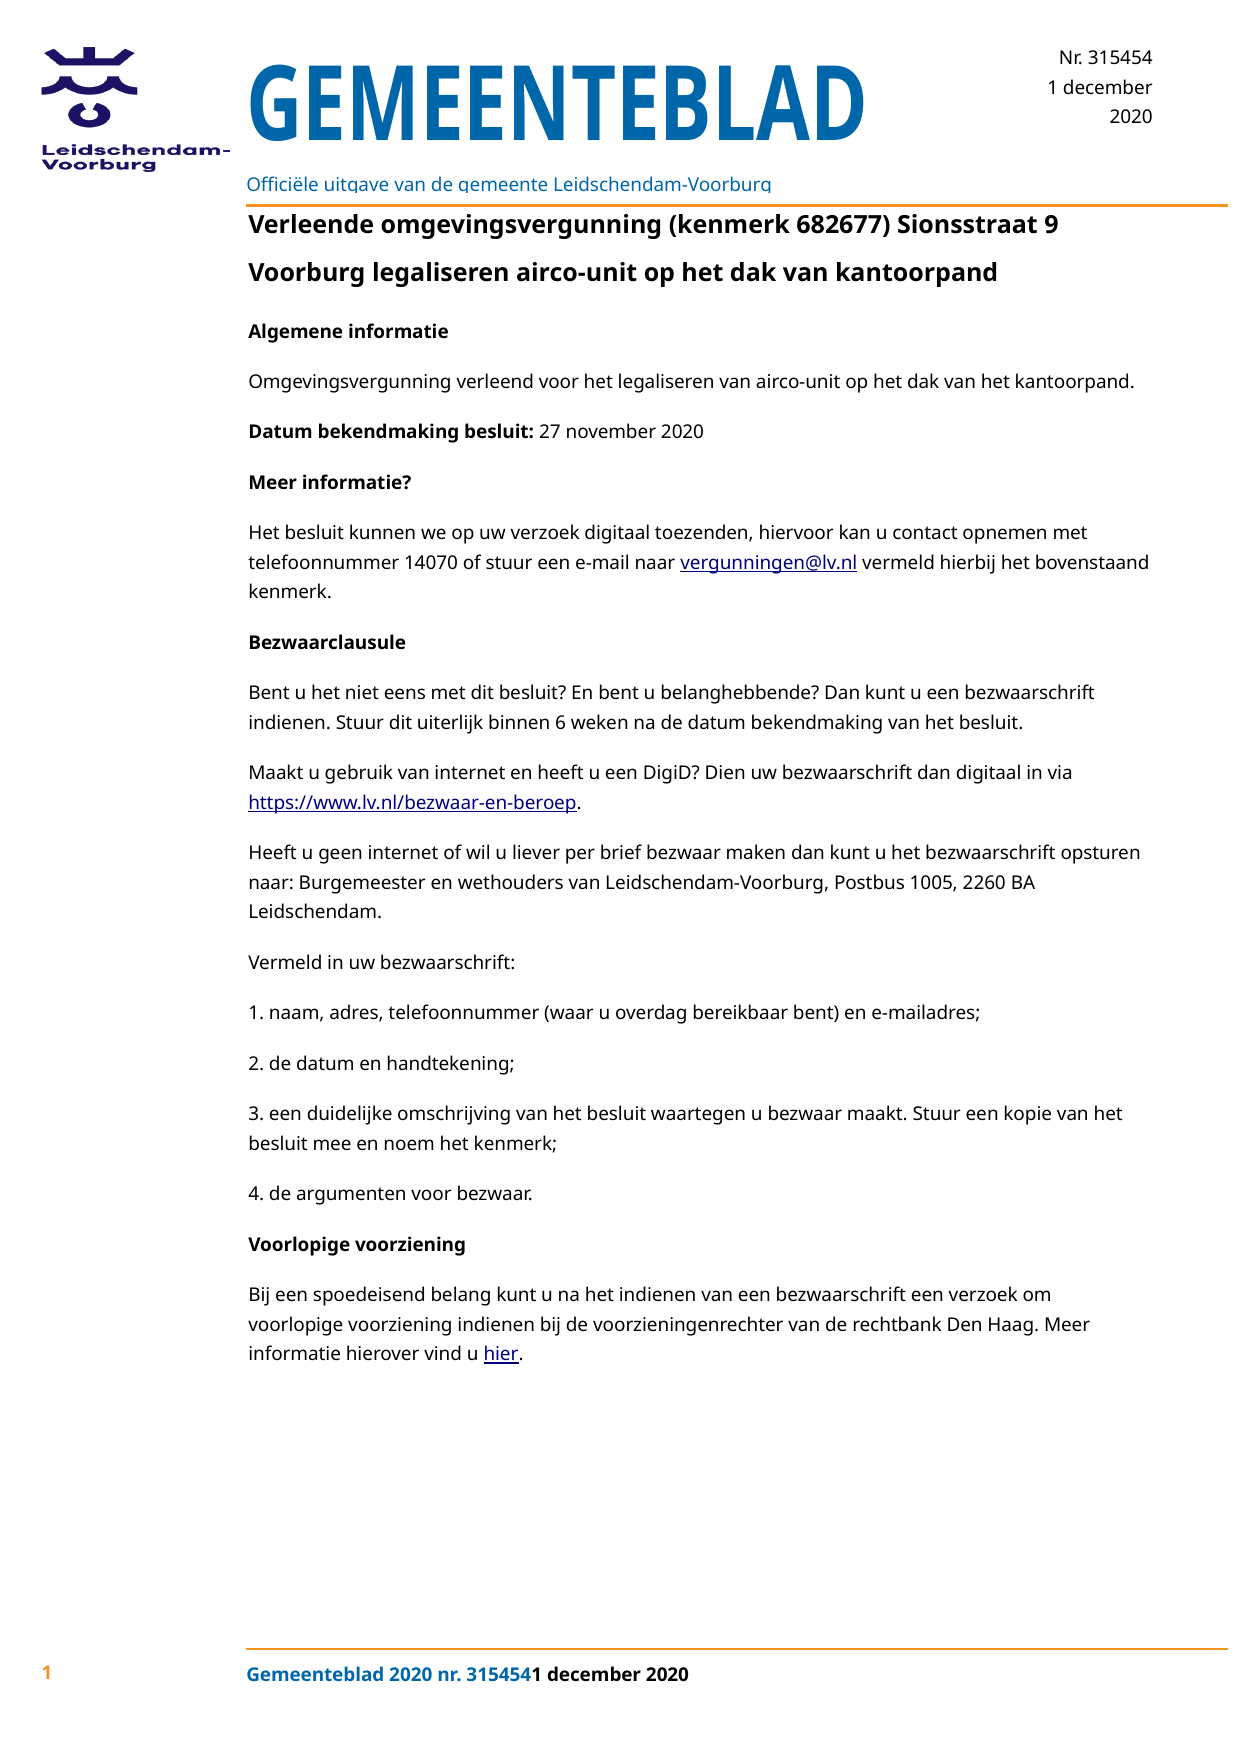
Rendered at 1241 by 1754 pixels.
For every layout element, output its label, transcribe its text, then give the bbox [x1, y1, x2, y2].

text Bij een spoedeisend belang kunt u na het indienen van een bezwaarschrift een verzoek om voorlopige voorziening indienen bij de voorzieningenrechter van de rechtbank Den Haag. Meer informatie hierover vind u hier. [248, 1281, 1152, 1366]
text Heeft u geen internet of wil u liever per brief bezwaar maken dan kunt u het bezwaarschrift opsturen naar: Burgemeester en wethouders van Leidschendam-Voorburg, Postbus 1005, 2260 BA Leidschendam. [248, 839, 1152, 924]
text Omgevingsvergunning verleend voor het legaliseren van airco-unit op het dak van het kantoorpand. [248, 368, 1152, 394]
text Het besluit kunnen we op uw verzoek digitaal toezenden, hiervoor kan u contact opnemen met telefoonnummer 14070 of stuur een e-mail naar vergunningen@lv.nl vermeld hierbij het bovenstaand kenmerk. [248, 519, 1152, 604]
text 3. een duidelijke omschrijving van het besluit waartegen u bezwaar maakt. Stuur een kopie van het besluit mee en noem het kenmerk; [248, 1100, 1152, 1156]
text Meer informatie? [248, 469, 1152, 495]
text Verleende omgevingsvergunning (kenmerk 682677) Sionsstraat 9 Voorburg legaliseren airco-unit op het dak van kantoorpand [248, 207, 1152, 288]
text Datum bekendmaking besluit: 27 november 2020 [248, 419, 1152, 444]
text Vermeld in uw bezwaarschrift: [248, 949, 1152, 975]
text Bent u het niet eens met dit besluit? En bent u belanghebbende? Dan kunt u een bezwaarschrift indienen. Stuur dit uiterlijk binnen 6 weken na de datum bekendmaking van het besluit. [248, 679, 1152, 735]
text 1. naam, adres, telefoonnummer (waar u overdag bereikbaar bent) en e-mailadres; [248, 999, 1152, 1025]
text Bezwaarclausule [248, 629, 1152, 655]
picture [41, 47, 231, 172]
text 2. de datum en handtekening; [248, 1050, 1152, 1076]
text Algemene informatie [248, 318, 1152, 344]
text Voorlopige voorziening [248, 1231, 1152, 1257]
text Maakt u gebruik van internet en heeft u een DigiD? Dien uw bezwaarschrift dan digitaal in via https://www.lv.nl/bezwaar-en-beroep. [248, 759, 1152, 815]
text 4. de argumenten voor bezwaar. [248, 1180, 1152, 1206]
